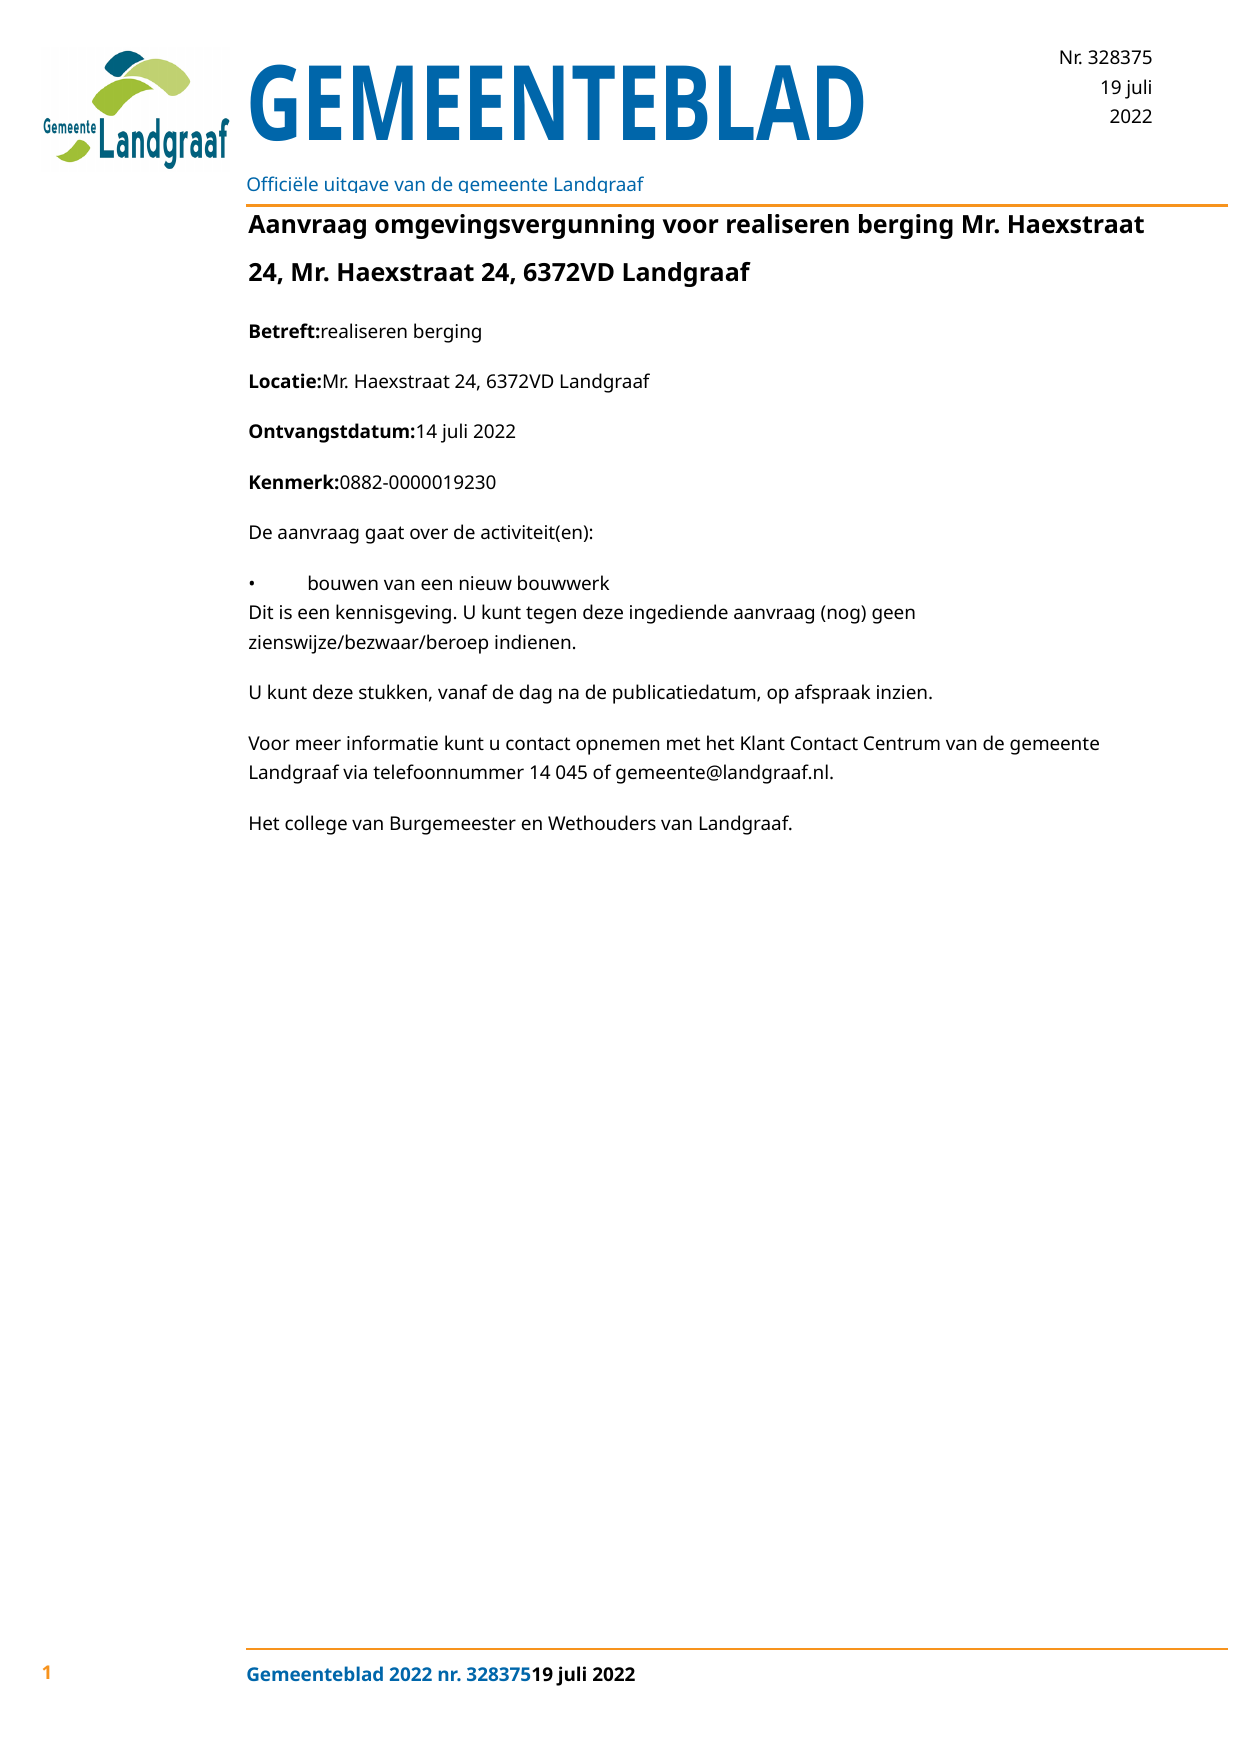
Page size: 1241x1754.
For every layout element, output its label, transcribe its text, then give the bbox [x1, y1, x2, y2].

text Aanvraag omgevingsvergunning voor realiseren berging Mr. Haexstraat 24, Mr. Haexstraat 24, 6372VD Landgraaf [248, 207, 1152, 288]
text Betreft:realiseren berging [248, 318, 1152, 344]
text Kenmerk:0882-0000019230 [248, 469, 1152, 495]
picture [41, 47, 231, 172]
text De aanvraag gaat over de activiteit(en): [248, 519, 1152, 545]
text Locatie:Mr. Haexstraat 24, 6372VD Landgraaf [248, 368, 1152, 394]
text U kunt deze stukken, vanaf de dag na de publicatiedatum, op afspraak inzien. [248, 679, 1152, 705]
list bouwen van een nieuw bouwwerk [248, 570, 1152, 596]
text Het college van Burgemeester en Wethouders van Landgraaf. [248, 810, 1152, 836]
text Dit is een kennisgeving. U kunt tegen deze ingediende aanvraag (nog) geen zienswijze/bezwaar/beroep indienen. [248, 599, 1152, 655]
text Voor meer informatie kunt u contact opnemen met het Klant Contact Centrum van de gemeente Landgraaf via telefoonnummer 14 045 of gemeente@landgraaf.nl. [248, 730, 1152, 785]
text Ontvangstdatum:14 juli 2022 [248, 419, 1152, 444]
